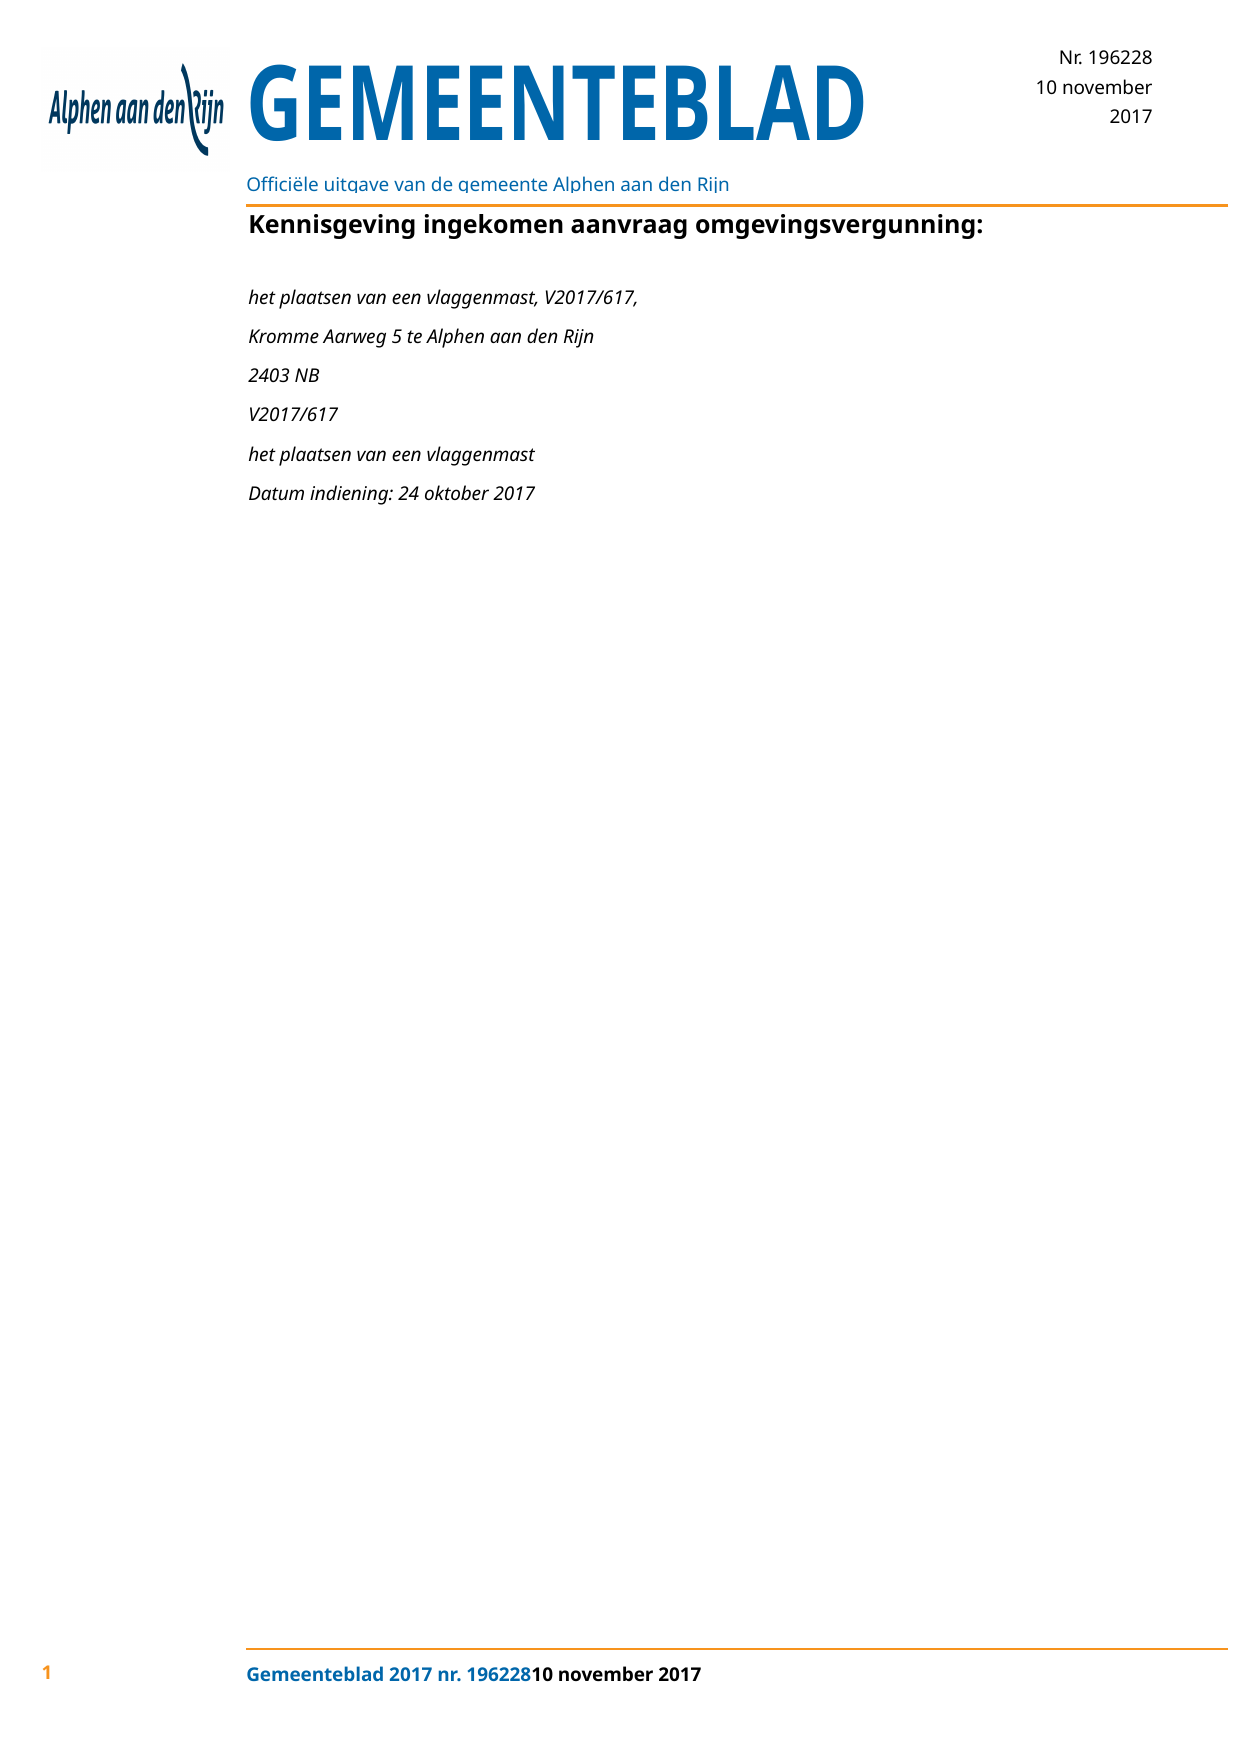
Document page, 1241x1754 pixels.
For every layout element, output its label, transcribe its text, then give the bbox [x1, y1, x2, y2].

text Datum indiening: 24 oktober 2017 [248, 480, 1152, 506]
text V2017/617 [248, 402, 1152, 427]
text 2403 NB [248, 362, 1152, 388]
picture [41, 47, 231, 172]
text Kennisgeving ingekomen aanvraag omgevingsvergunning: [248, 207, 1152, 241]
text het plaatsen van een vlaggenmast, V2017/617, [248, 284, 1152, 309]
text Kromme Aarweg 5 te Alphen aan den Rijn [248, 323, 1152, 349]
text het plaatsen van een vlaggenmast [248, 441, 1152, 467]
